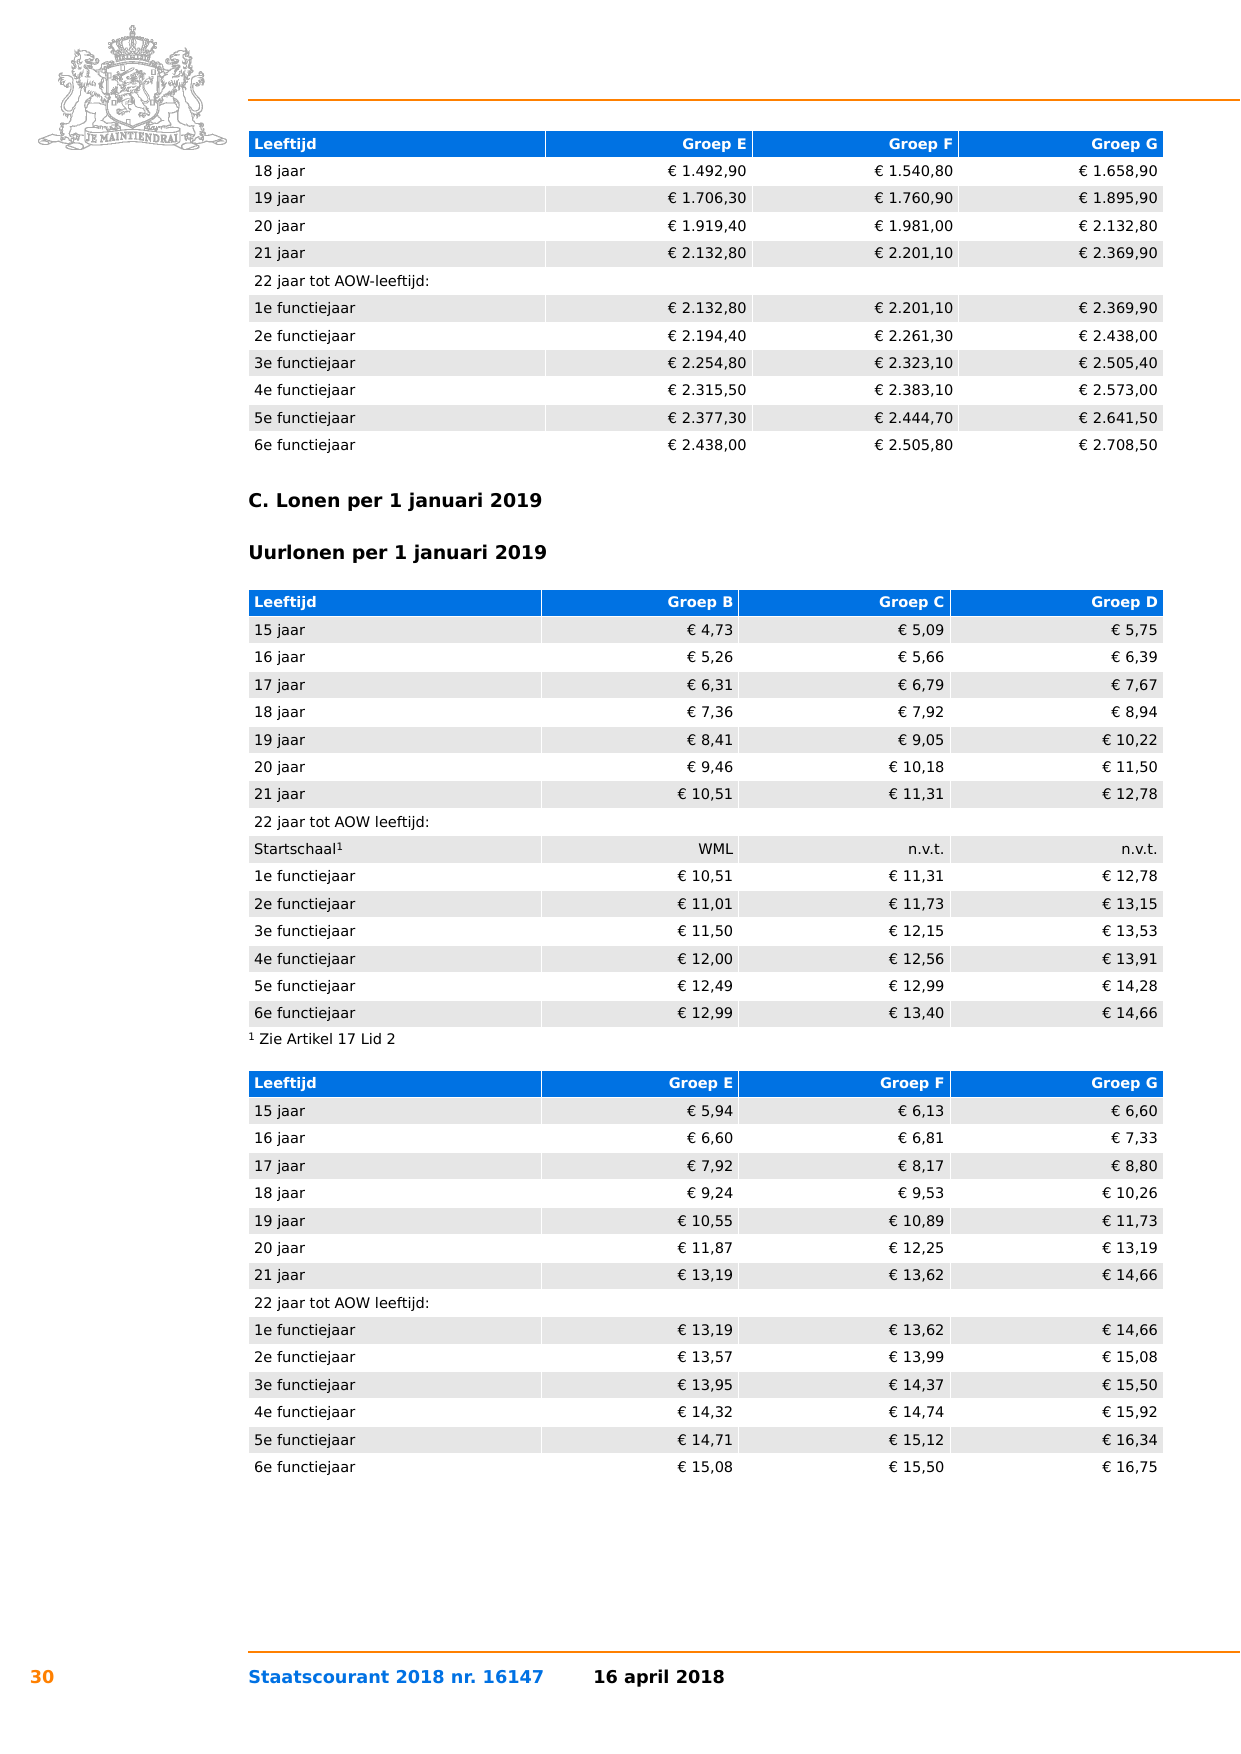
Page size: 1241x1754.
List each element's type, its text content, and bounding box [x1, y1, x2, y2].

table_cell 15 jaar [249, 1098, 541, 1124]
table_cell € 11,87 [542, 1235, 738, 1261]
table_cell € 12,78 [951, 781, 1163, 808]
table_cell 15 jaar [249, 617, 541, 643]
table_cell 21 jaar [249, 781, 541, 808]
table_cell € 12,78 [951, 864, 1163, 890]
table_cell € 10,18 [739, 754, 950, 780]
table_header Groep D [951, 590, 1163, 616]
table_cell € 9,24 [542, 1180, 738, 1207]
table_cell 2e functiejaar [249, 1345, 541, 1371]
table_cell € 13,53 [951, 919, 1163, 945]
table_cell € 14,66 [951, 1317, 1163, 1344]
table_cell € 7,67 [951, 672, 1163, 698]
table_cell 21 jaar [249, 241, 545, 267]
table_cell 18 jaar [249, 158, 545, 185]
table_cell € 1.919,40 [546, 213, 752, 239]
table_cell € 16,75 [951, 1454, 1163, 1481]
table_cell € 15,92 [951, 1400, 1163, 1426]
table_cell € 11,01 [542, 891, 738, 917]
table_cell € 2.641,50 [959, 405, 1163, 431]
table_cell 1 Zie Artikel 17 Lid 2 [248, 1028, 1163, 1048]
subtitle C. Lonen per 1 januari 2019 [248, 490, 1163, 512]
table_cell 21 jaar [249, 1263, 541, 1289]
table_cell € 2.132,80 [546, 295, 752, 322]
table_cell 16 jaar [249, 645, 541, 671]
table_cell 3e functiejaar [249, 1372, 541, 1398]
table_cell € 6,60 [542, 1126, 738, 1152]
table_header Groep B [542, 590, 738, 616]
table_cell € 15,12 [739, 1427, 950, 1453]
picture [38, 25, 227, 150]
table_cell € 2.369,90 [959, 295, 1163, 322]
table_header Leeftijd [249, 131, 545, 157]
table_cell € 1.706,30 [546, 186, 752, 212]
table_cell € 13,62 [739, 1263, 950, 1289]
table_cell € 12,56 [739, 946, 950, 972]
table_cell 6e functiejaar [249, 1001, 541, 1027]
table_cell € 11,50 [951, 754, 1163, 780]
table_cell € 1.981,00 [753, 213, 958, 239]
table_cell 3e functiejaar [249, 350, 545, 376]
table_cell 17 jaar [249, 1153, 541, 1179]
table_cell € 13,15 [951, 891, 1163, 917]
table_cell € 15,50 [739, 1454, 950, 1481]
table_cell € 2.132,80 [959, 213, 1163, 239]
table_cell € 14,74 [739, 1400, 950, 1426]
table_cell € 16,34 [951, 1427, 1163, 1453]
table_cell 22 jaar tot AOW-leeftijd: [249, 268, 1163, 294]
table_cell € 11,73 [951, 1208, 1163, 1234]
table_cell 5e functiejaar [249, 973, 541, 999]
table_cell € 13,19 [542, 1263, 738, 1289]
table_cell € 13,62 [739, 1317, 950, 1344]
table_header Leeftijd [249, 590, 541, 616]
table_cell € 7,92 [739, 699, 950, 726]
table_cell € 2.369,90 [959, 241, 1163, 267]
subtitle Uurlonen per 1 januari 2019 [248, 542, 1163, 564]
table_cell € 14,28 [951, 973, 1163, 999]
table_cell Startschaal1 [249, 836, 541, 863]
table_cell € 2.505,40 [959, 350, 1163, 376]
table_cell € 10,51 [542, 864, 738, 890]
table_cell 19 jaar [249, 727, 541, 753]
table_cell € 5,94 [542, 1098, 738, 1124]
table_cell 18 jaar [249, 1180, 541, 1207]
table_cell 5e functiejaar [249, 1427, 541, 1453]
table_cell n.v.t. [739, 836, 950, 863]
table_cell € 5,66 [739, 645, 950, 671]
table_cell € 13,91 [951, 946, 1163, 972]
table_cell € 1.658,90 [959, 158, 1163, 185]
table_cell 4e functiejaar [249, 378, 545, 404]
table_header Groep F [753, 131, 958, 157]
table_cell € 14,71 [542, 1427, 738, 1453]
table_cell € 13,40 [739, 1001, 950, 1027]
table_cell € 2.315,50 [546, 378, 752, 404]
table_cell € 4,73 [542, 617, 738, 643]
table_cell € 6,13 [739, 1098, 950, 1124]
table_cell € 2.383,10 [753, 378, 958, 404]
table_cell € 13,95 [542, 1372, 738, 1398]
table_header Groep G [959, 131, 1163, 157]
table_cell € 10,22 [951, 727, 1163, 753]
table_header Groep C [739, 590, 950, 616]
table_cell 6e functiejaar [249, 1454, 541, 1481]
table_cell € 12,99 [542, 1001, 738, 1027]
table_cell € 8,41 [542, 727, 738, 753]
table_cell 5e functiejaar [249, 405, 545, 431]
table_cell € 13,99 [739, 1345, 950, 1371]
table_cell € 8,80 [951, 1153, 1163, 1179]
table_cell € 2.132,80 [546, 241, 752, 267]
table_cell € 14,66 [951, 1001, 1163, 1027]
table_cell € 6,60 [951, 1098, 1163, 1124]
table_cell € 13,57 [542, 1345, 738, 1371]
table_cell € 2.708,50 [959, 432, 1163, 459]
table_cell € 10,26 [951, 1180, 1163, 1207]
table_cell € 12,15 [739, 919, 950, 945]
table_cell 1e functiejaar [249, 295, 545, 322]
table_cell € 13,19 [542, 1317, 738, 1344]
table_cell € 2.254,80 [546, 350, 752, 376]
table_cell € 13,19 [951, 1235, 1163, 1261]
table_cell 4e functiejaar [249, 1400, 541, 1426]
table_cell 19 jaar [249, 1208, 541, 1234]
table_cell € 11,50 [542, 919, 738, 945]
table_cell € 10,89 [739, 1208, 950, 1234]
table_cell 20 jaar [249, 213, 545, 239]
table_header Leeftijd [249, 1071, 541, 1097]
table_cell € 2.201,10 [753, 241, 958, 267]
table_cell € 11,31 [739, 864, 950, 890]
table_cell € 12,25 [739, 1235, 950, 1261]
table_cell € 10,55 [542, 1208, 738, 1234]
table_cell 3e functiejaar [249, 919, 541, 945]
table_cell 2e functiejaar [249, 323, 545, 349]
table_cell 6e functiejaar [249, 432, 545, 459]
table_cell € 2.323,10 [753, 350, 958, 376]
table_cell € 2.194,40 [546, 323, 752, 349]
table_cell € 5,26 [542, 645, 738, 671]
table_cell € 7,36 [542, 699, 738, 726]
table_header Groep G [951, 1071, 1163, 1097]
table_cell € 2.261,30 [753, 323, 958, 349]
table_cell 20 jaar [249, 1235, 541, 1261]
table_cell € 15,08 [542, 1454, 738, 1481]
table_cell € 1.895,90 [959, 186, 1163, 212]
table_cell € 14,66 [951, 1263, 1163, 1289]
table_cell € 2.201,10 [753, 295, 958, 322]
table_cell € 2.438,00 [546, 432, 752, 459]
table_cell 2e functiejaar [249, 891, 541, 917]
table_cell € 2.505,80 [753, 432, 958, 459]
table_cell € 8,17 [739, 1153, 950, 1179]
table_cell € 2.444,70 [753, 405, 958, 431]
table_cell € 8,94 [951, 699, 1163, 726]
table_cell 16 jaar [249, 1126, 541, 1152]
table_cell € 9,46 [542, 754, 738, 780]
table_cell € 1.540,80 [753, 158, 958, 185]
table_header Groep F [739, 1071, 950, 1097]
table_cell 20 jaar [249, 754, 541, 780]
table_cell € 1.760,90 [753, 186, 958, 212]
table_cell 17 jaar [249, 672, 541, 698]
table_cell € 12,00 [542, 946, 738, 972]
table_cell € 5,09 [739, 617, 950, 643]
table_cell 1e functiejaar [249, 864, 541, 890]
table_cell € 6,81 [739, 1126, 950, 1152]
table_cell € 12,99 [739, 973, 950, 999]
table_cell 22 jaar tot AOW leeftijd: [249, 809, 1163, 835]
table_cell WML [542, 836, 738, 863]
table_cell 4e functiejaar [249, 946, 541, 972]
table_cell 22 jaar tot AOW leeftijd: [249, 1290, 1163, 1316]
table_cell € 6,39 [951, 645, 1163, 671]
table_cell € 15,50 [951, 1372, 1163, 1398]
table_cell € 7,92 [542, 1153, 738, 1179]
table_cell € 5,75 [951, 617, 1163, 643]
table_cell € 7,33 [951, 1126, 1163, 1152]
table_cell n.v.t. [951, 836, 1163, 863]
table_cell € 11,73 [739, 891, 950, 917]
table_cell € 6,31 [542, 672, 738, 698]
table_cell € 15,08 [951, 1345, 1163, 1371]
table_cell 1e functiejaar [249, 1317, 541, 1344]
table_cell 19 jaar [249, 186, 545, 212]
table_cell € 10,51 [542, 781, 738, 808]
table_cell € 9,05 [739, 727, 950, 753]
table_cell € 11,31 [739, 781, 950, 808]
table_header Groep E [542, 1071, 738, 1097]
table_cell € 9,53 [739, 1180, 950, 1207]
table_cell € 14,32 [542, 1400, 738, 1426]
table_cell € 6,79 [739, 672, 950, 698]
table_cell € 1.492,90 [546, 158, 752, 185]
table_cell € 2.573,00 [959, 378, 1163, 404]
table_header Groep E [546, 131, 752, 157]
table_cell € 14,37 [739, 1372, 950, 1398]
table_cell 18 jaar [249, 699, 541, 726]
table_cell € 2.438,00 [959, 323, 1163, 349]
table_cell € 12,49 [542, 973, 738, 999]
table_cell € 2.377,30 [546, 405, 752, 431]
